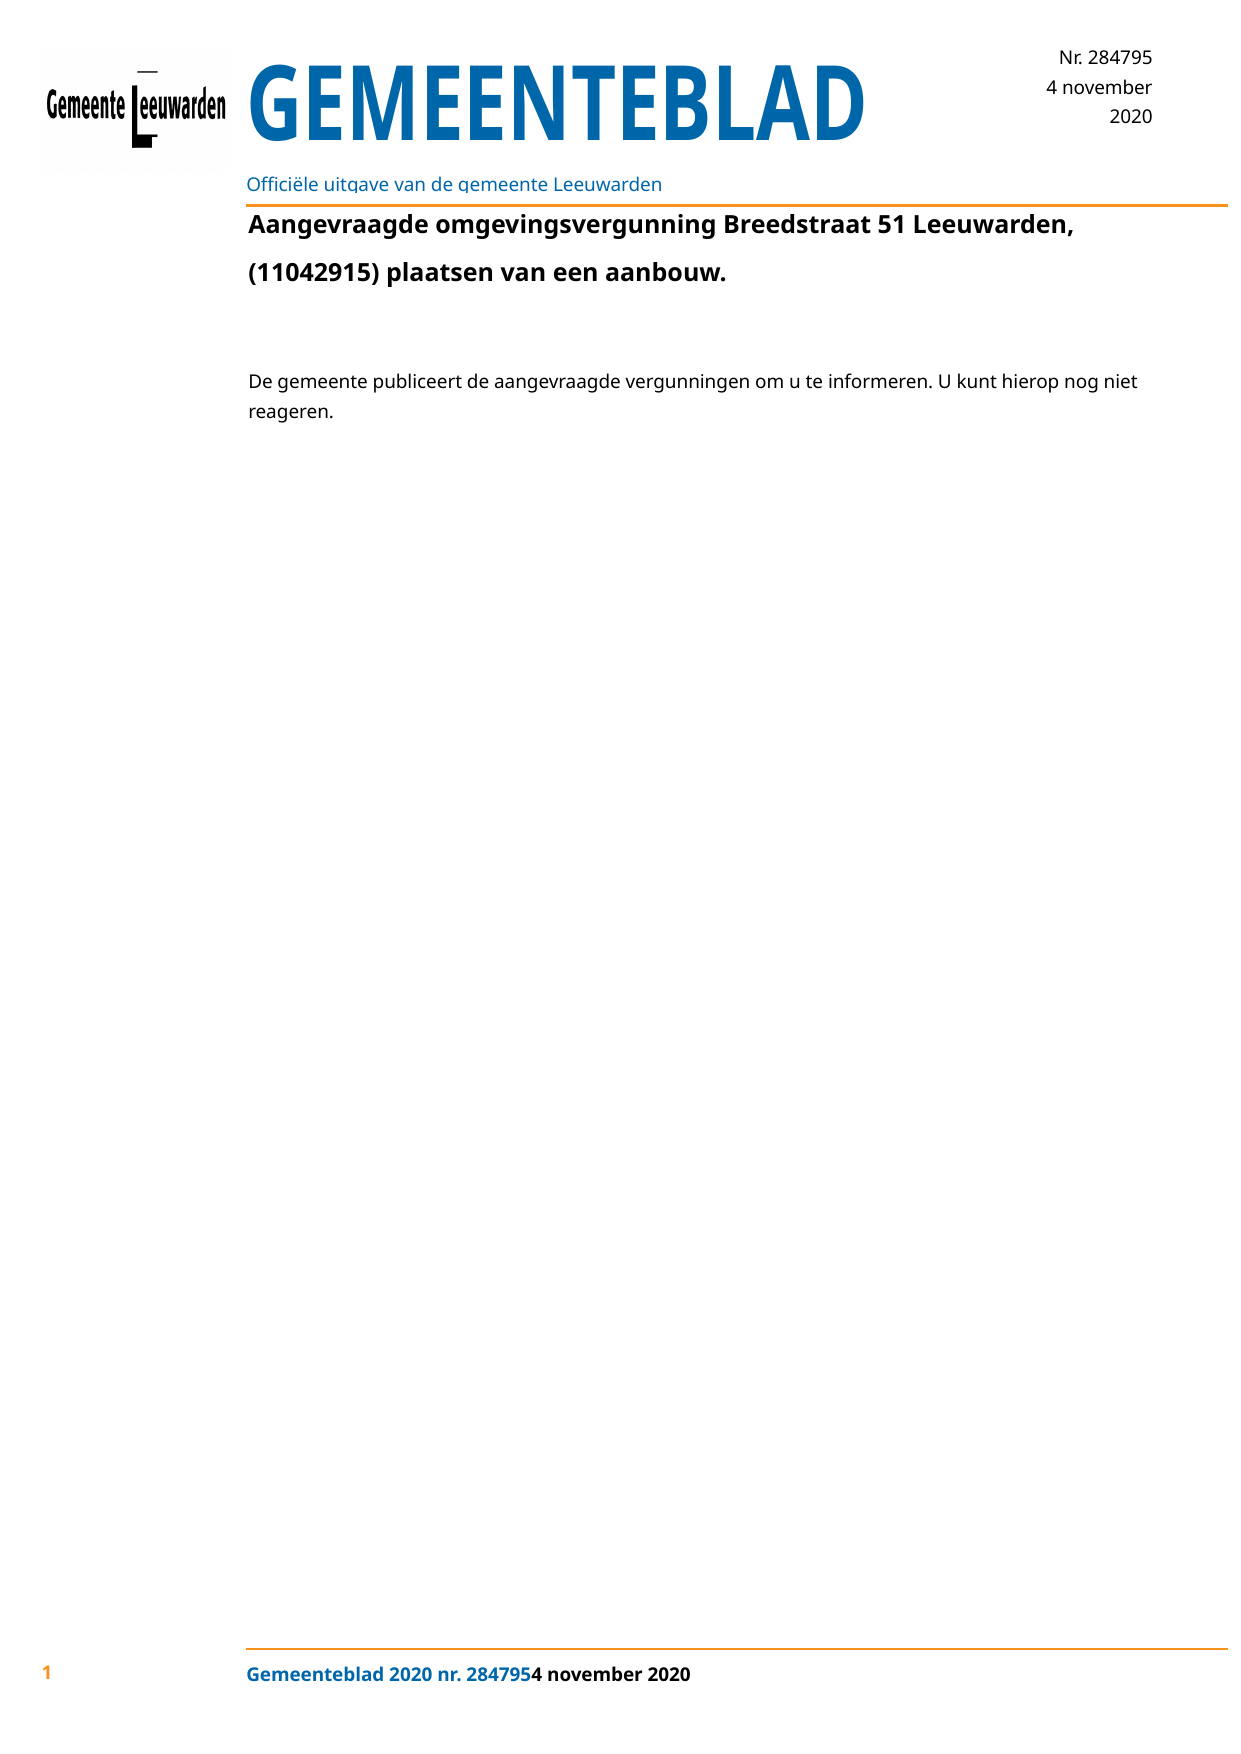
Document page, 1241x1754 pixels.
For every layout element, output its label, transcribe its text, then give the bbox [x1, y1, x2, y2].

picture [41, 47, 231, 172]
text De gemeente publiceert de aangevraagde vergunningen om u te informeren. U kunt hierop nog niet reageren. [248, 368, 1152, 424]
text Aangevraagde omgevingsvergunning Breedstraat 51 Leeuwarden, (11042915) plaatsen van een aanbouw. [248, 207, 1152, 288]
